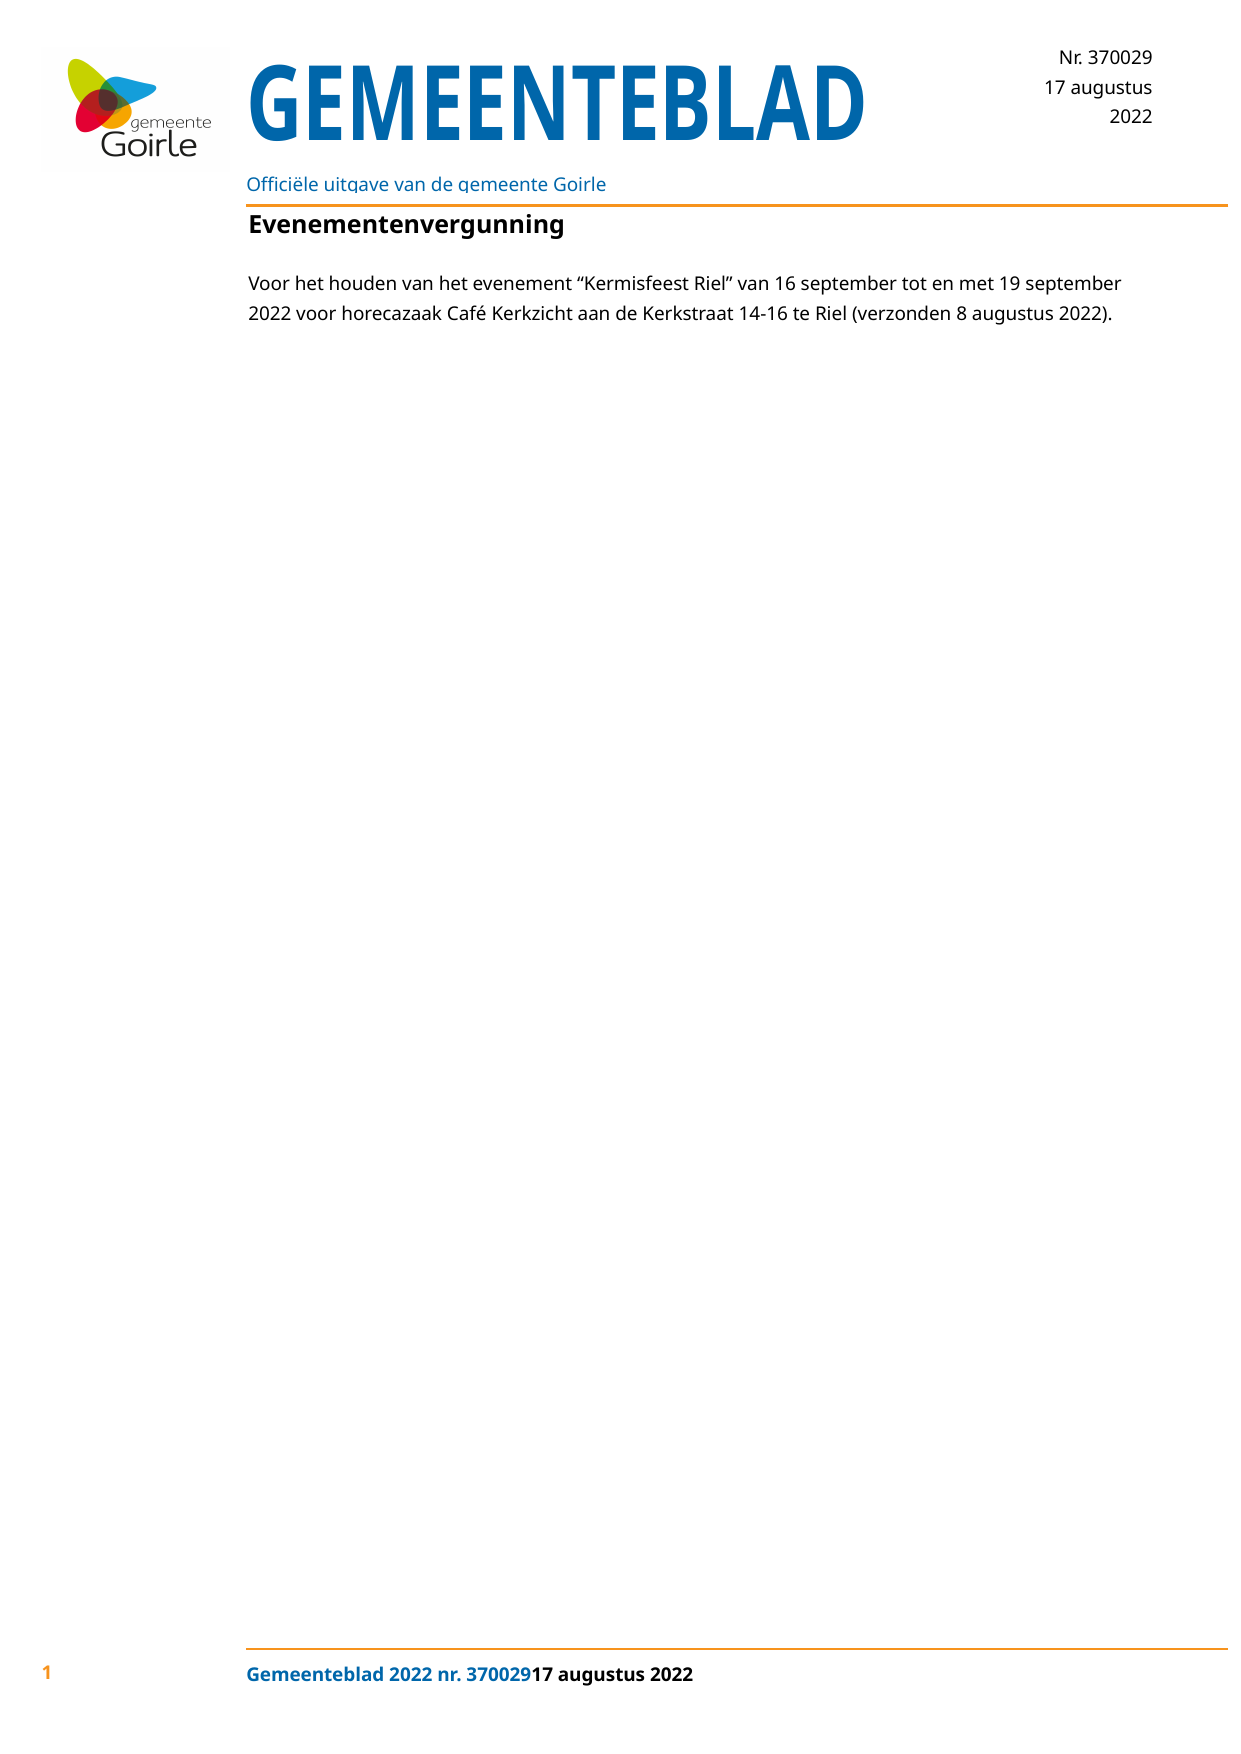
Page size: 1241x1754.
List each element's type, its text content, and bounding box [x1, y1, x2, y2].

text Voor het houden van het evenement “Kermisfeest Riel” van 16 september tot en met 19 september 2022 voor horecazaak Café Kerkzicht aan de Kerkstraat 14-16 te Riel (verzonden 8 augustus 2022). [248, 270, 1152, 326]
text Evenementenvergunning [248, 207, 1152, 241]
picture [41, 47, 231, 172]
